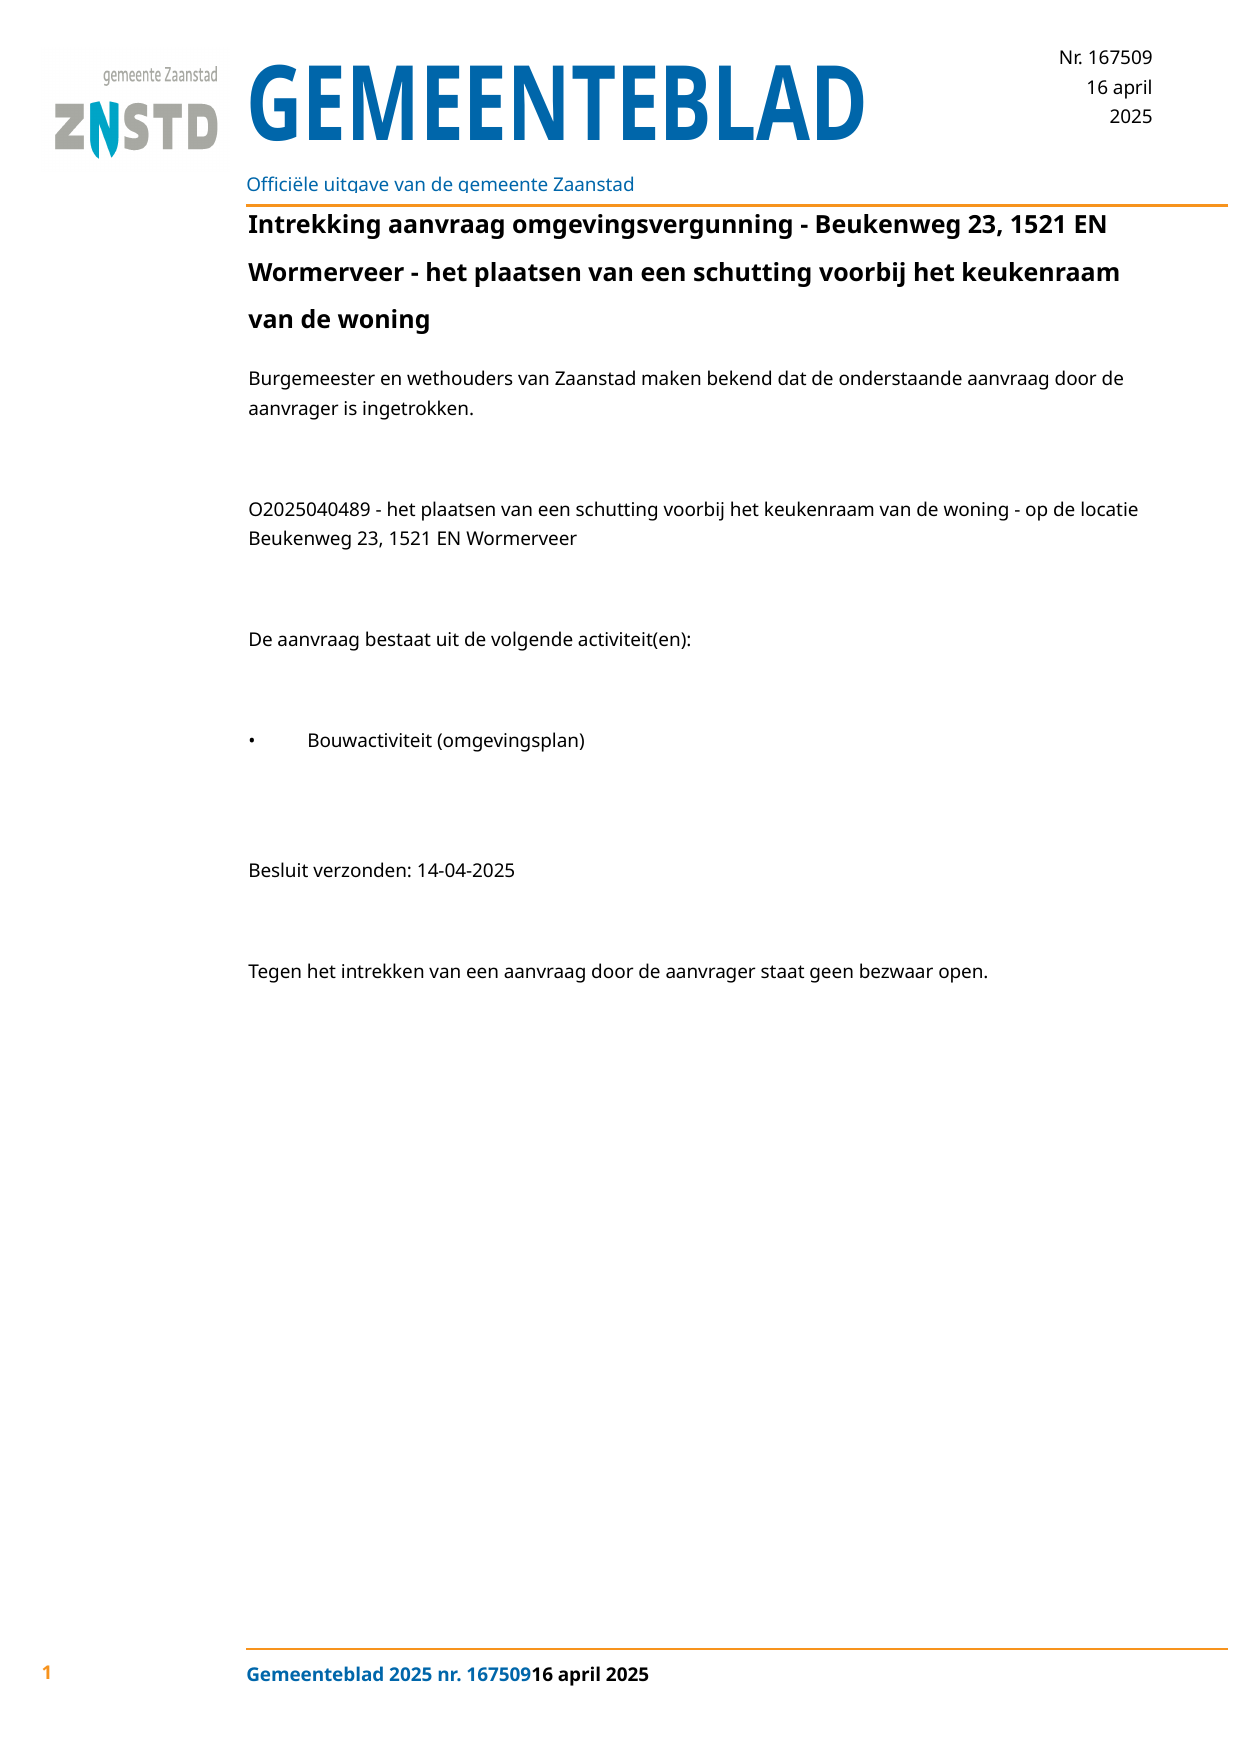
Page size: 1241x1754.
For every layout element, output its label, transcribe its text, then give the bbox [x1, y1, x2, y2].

text Besluit verzonden: 14-04-2025 [248, 858, 1152, 883]
text O2025040489 - het plaatsen van een schutting voorbij het keukenraam van de woning - op de locatie Beukenweg 23, 1521 EN Wormerveer [248, 496, 1152, 551]
text Burgemeester en wethouders van Zaanstad maken bekend dat de onderstaande aanvraag door de aanvrager is ingetrokken. [248, 366, 1152, 421]
text Intrekking aanvraag omgevingsvergunning - Beukenweg 23, 1521 EN Wormerveer - het plaatsen van een schutting voorbij het keukenraam van de woning [248, 207, 1152, 336]
text De aanvraag bestaat uit de volgende activiteit(en): [248, 626, 1152, 652]
list Bouwactiviteit (omgevingsplan) [248, 727, 1152, 753]
picture [41, 47, 231, 172]
text Tegen het intrekken van een aanvraag door de aanvrager staat geen bezwaar open. [248, 958, 1152, 984]
